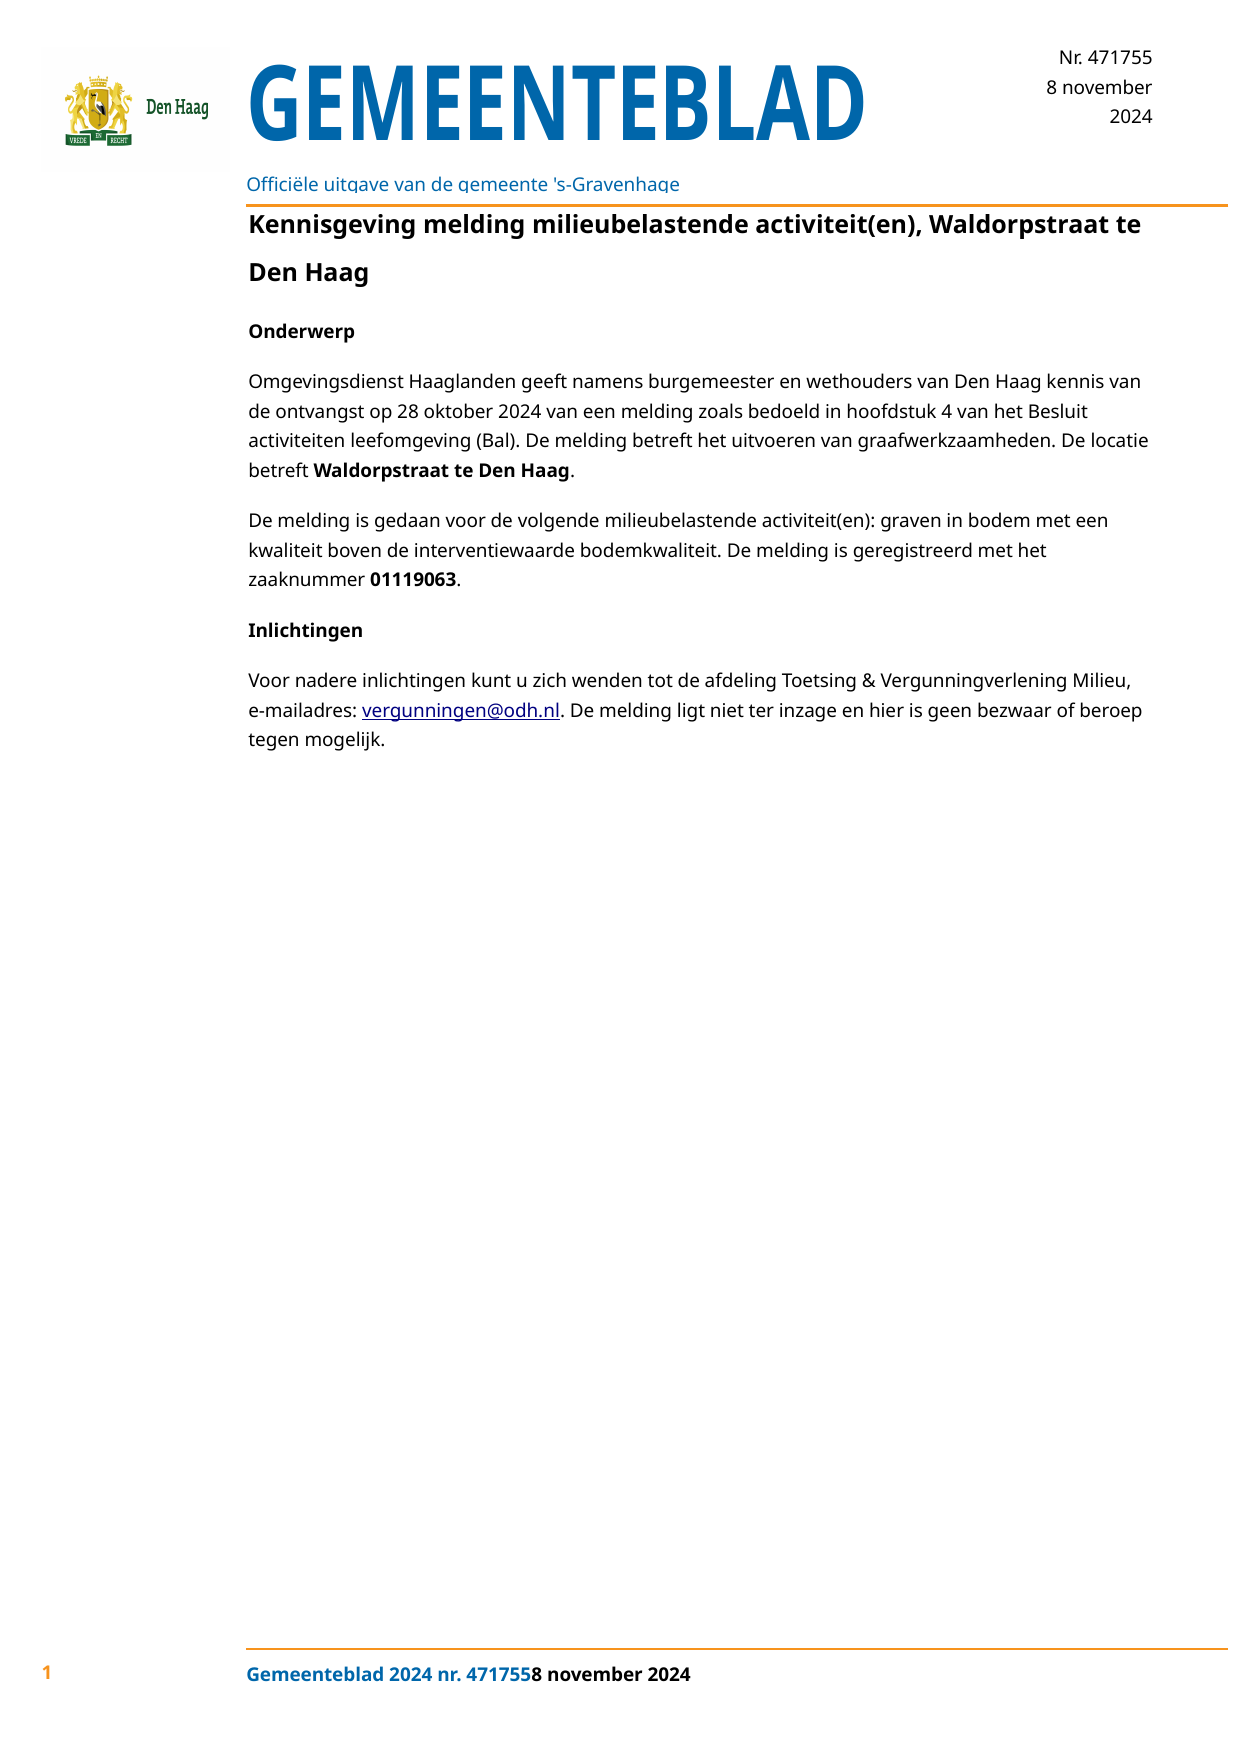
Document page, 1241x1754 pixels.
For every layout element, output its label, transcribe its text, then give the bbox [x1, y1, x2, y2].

text Omgevingsdienst Haaglanden geeft namens burgemeester en wethouders van Den Haag kennis van de ontvangst op 28 oktober 2024 van een melding zoals bedoeld in hoofdstuk 4 van het Besluit activiteiten leefomgeving (Bal). De melding betreft het uitvoeren van graafwerkzaamheden. De locatie betreft Waldorpstraat te Den Haag. [248, 368, 1152, 483]
picture [41, 47, 231, 172]
text Kennisgeving melding milieubelastende activiteit(en), Waldorpstraat te Den Haag [248, 207, 1152, 288]
text Voor nadere inlichtingen kunt u zich wenden tot de afdeling Toetsing & Vergunningverlening Milieu, e-mailadres: vergunningen@odh.nl. De melding ligt niet ter inzage en hier is geen bezwaar of beroep tegen mogelijk. [248, 667, 1152, 752]
text De melding is gedaan voor de volgende milieubelastende activiteit(en): graven in bodem met een kwaliteit boven de interventiewaarde bodemkwaliteit. De melding is geregistreerd met het zaaknummer 01119063. [248, 507, 1152, 592]
text Onderwerp [248, 318, 1152, 344]
text Inlichtingen [248, 617, 1152, 643]
